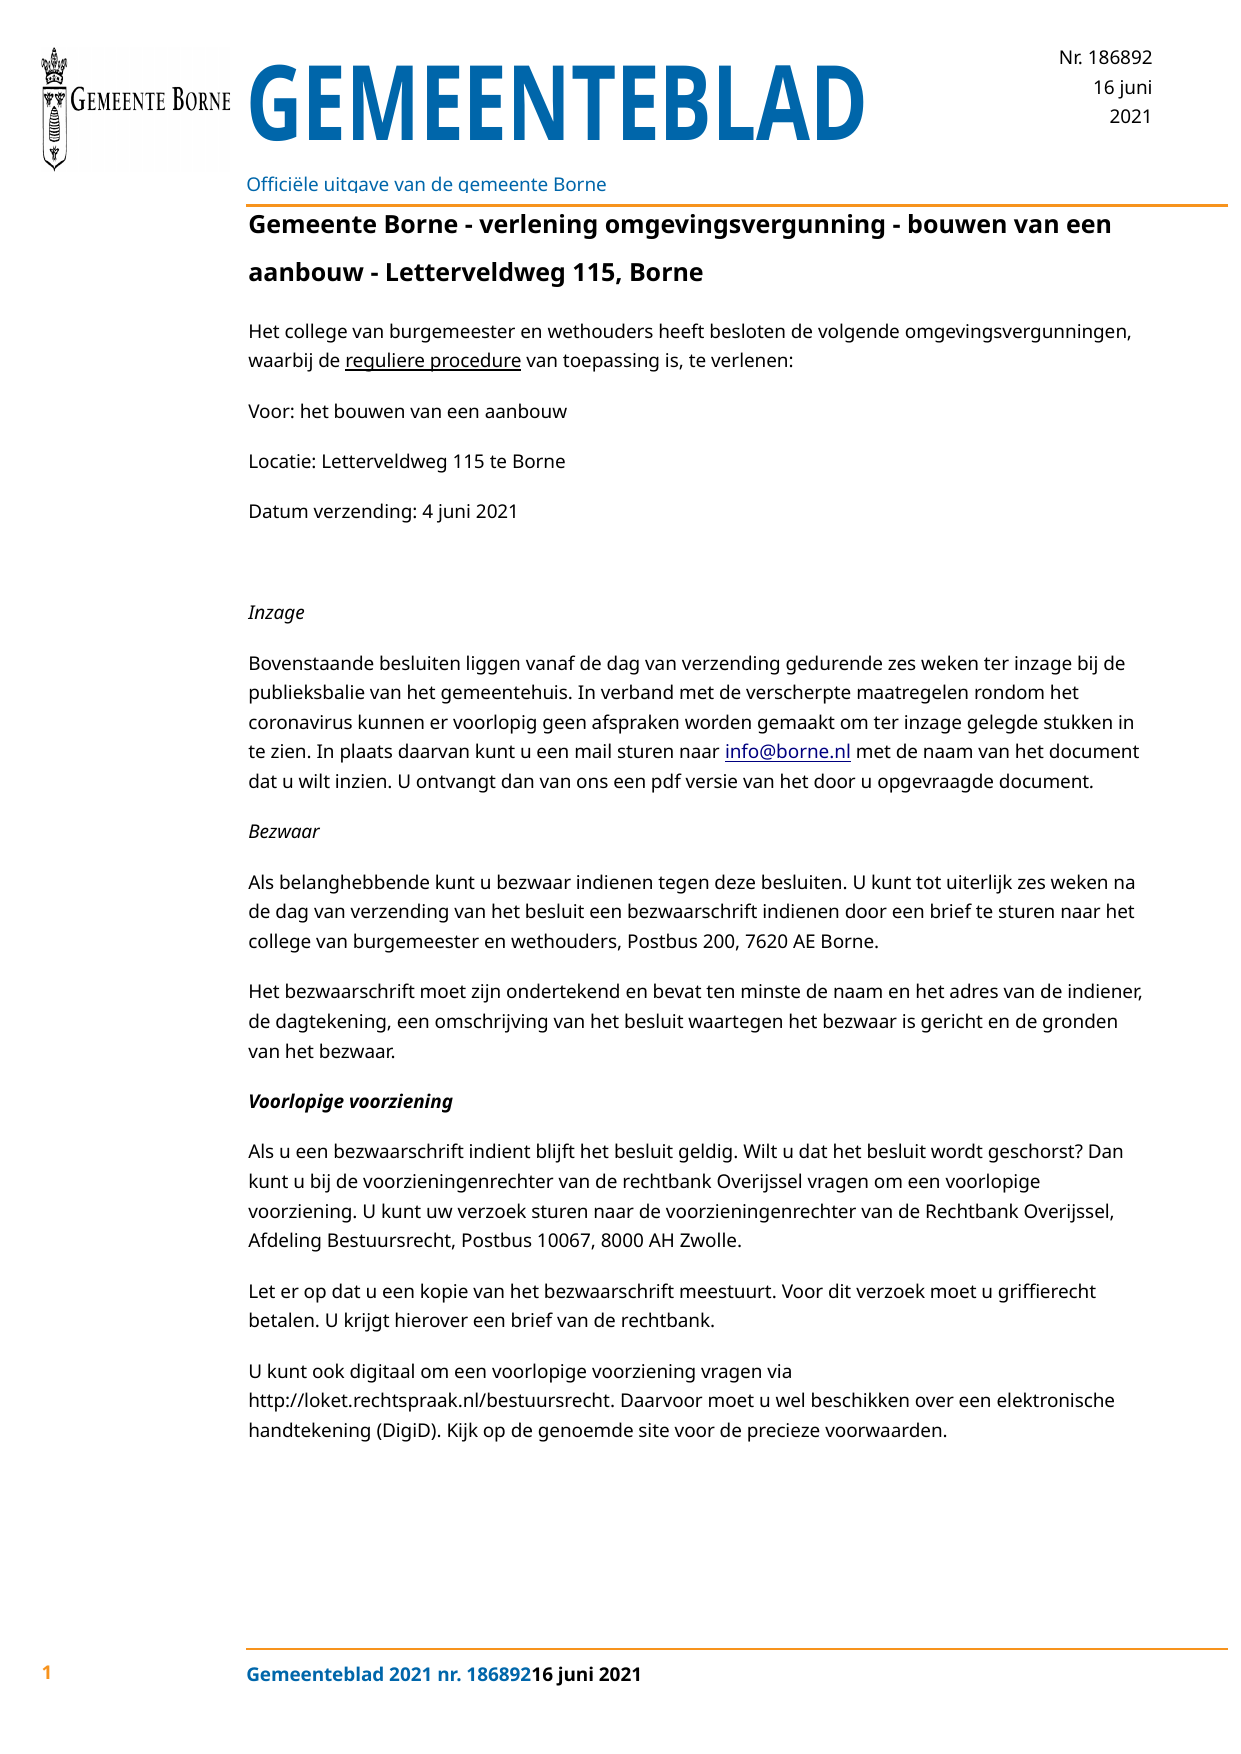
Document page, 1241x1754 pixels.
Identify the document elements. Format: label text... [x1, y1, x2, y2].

text Locatie: Letterveldweg 115 te Borne [248, 448, 1152, 474]
text Voorlopige voorziening [248, 1088, 1152, 1114]
text Het college van burgemeester en wethouders heeft besloten de volgende omgevingsvergunningen, waarbij de reguliere procedure van toepassing is, te verlenen: [248, 318, 1152, 373]
text Bezwaar [248, 819, 1152, 844]
text Bovenstaande besluiten liggen vanaf de dag van verzending gedurende zes weken ter inzage bij de publieksbalie van het gemeentehuis. In verband met de verscherpte maatregelen rondom het coronavirus kunnen er voorlopig geen afspraken worden gemaakt om ter inzage gelegde stukken in te zien. In plaats daarvan kunt u een mail sturen naar info@borne.nl met de naam van het document dat u wilt inzien. U ontvangt dan van ons een pdf versie van het door u opgevraagde document. [248, 650, 1152, 794]
text Het bezwaarschrift moet zijn ondertekend en bevat ten minste de naam en het adres van de indiener, de dagtekening, een omschrijving van het besluit waartegen het bezwaar is gericht en de gronden van het bezwaar. [248, 979, 1152, 1064]
text Als u een bezwaarschrift indient blijft het besluit geldig. Wilt u dat het besluit wordt geschorst? Dan kunt u bij de voorzieningenrechter van de rechtbank Overijssel vragen om een voorlopige voorziening. U kunt uw verzoek sturen naar de voorzieningenrechter van de Rechtbank Overijssel, Afdeling Bestuursrecht, Postbus 10067, 8000 AH Zwolle. [248, 1139, 1152, 1253]
text Inzage [248, 599, 1152, 625]
text Let er op dat u een kopie van het bezwaarschrift meestuurt. Voor dit verzoek moet u griffierecht betalen. U krijgt hierover een brief van de rechtbank. [248, 1278, 1152, 1333]
text Datum verzending: 4 juni 2021 [248, 499, 1152, 524]
text Als belanghebbende kunt u bezwaar indienen tegen deze besluiten. U kunt tot uiterlijk zes weken na de dag van verzending van het besluit een bezwaarschrift indienen door een brief te sturen naar het college van burgemeester en wethouders, Postbus 200, 7620 AE Borne. [248, 869, 1152, 954]
text U kunt ook digitaal om een voorlopige voorziening vragen via http://loket.rechtspraak.nl/bestuursrecht. Daarvoor moet u wel beschikken over een elektronische handtekening (DigiD). Kijk op de genoemde site voor de precieze voorwaarden. [248, 1358, 1152, 1443]
text Voor: het bouwen van een aanbouw [248, 398, 1152, 424]
picture [41, 47, 231, 172]
text Gemeente Borne - verlening omgevingsvergunning - bouwen van een aanbouw - Letterveldweg 115, Borne [248, 207, 1152, 288]
